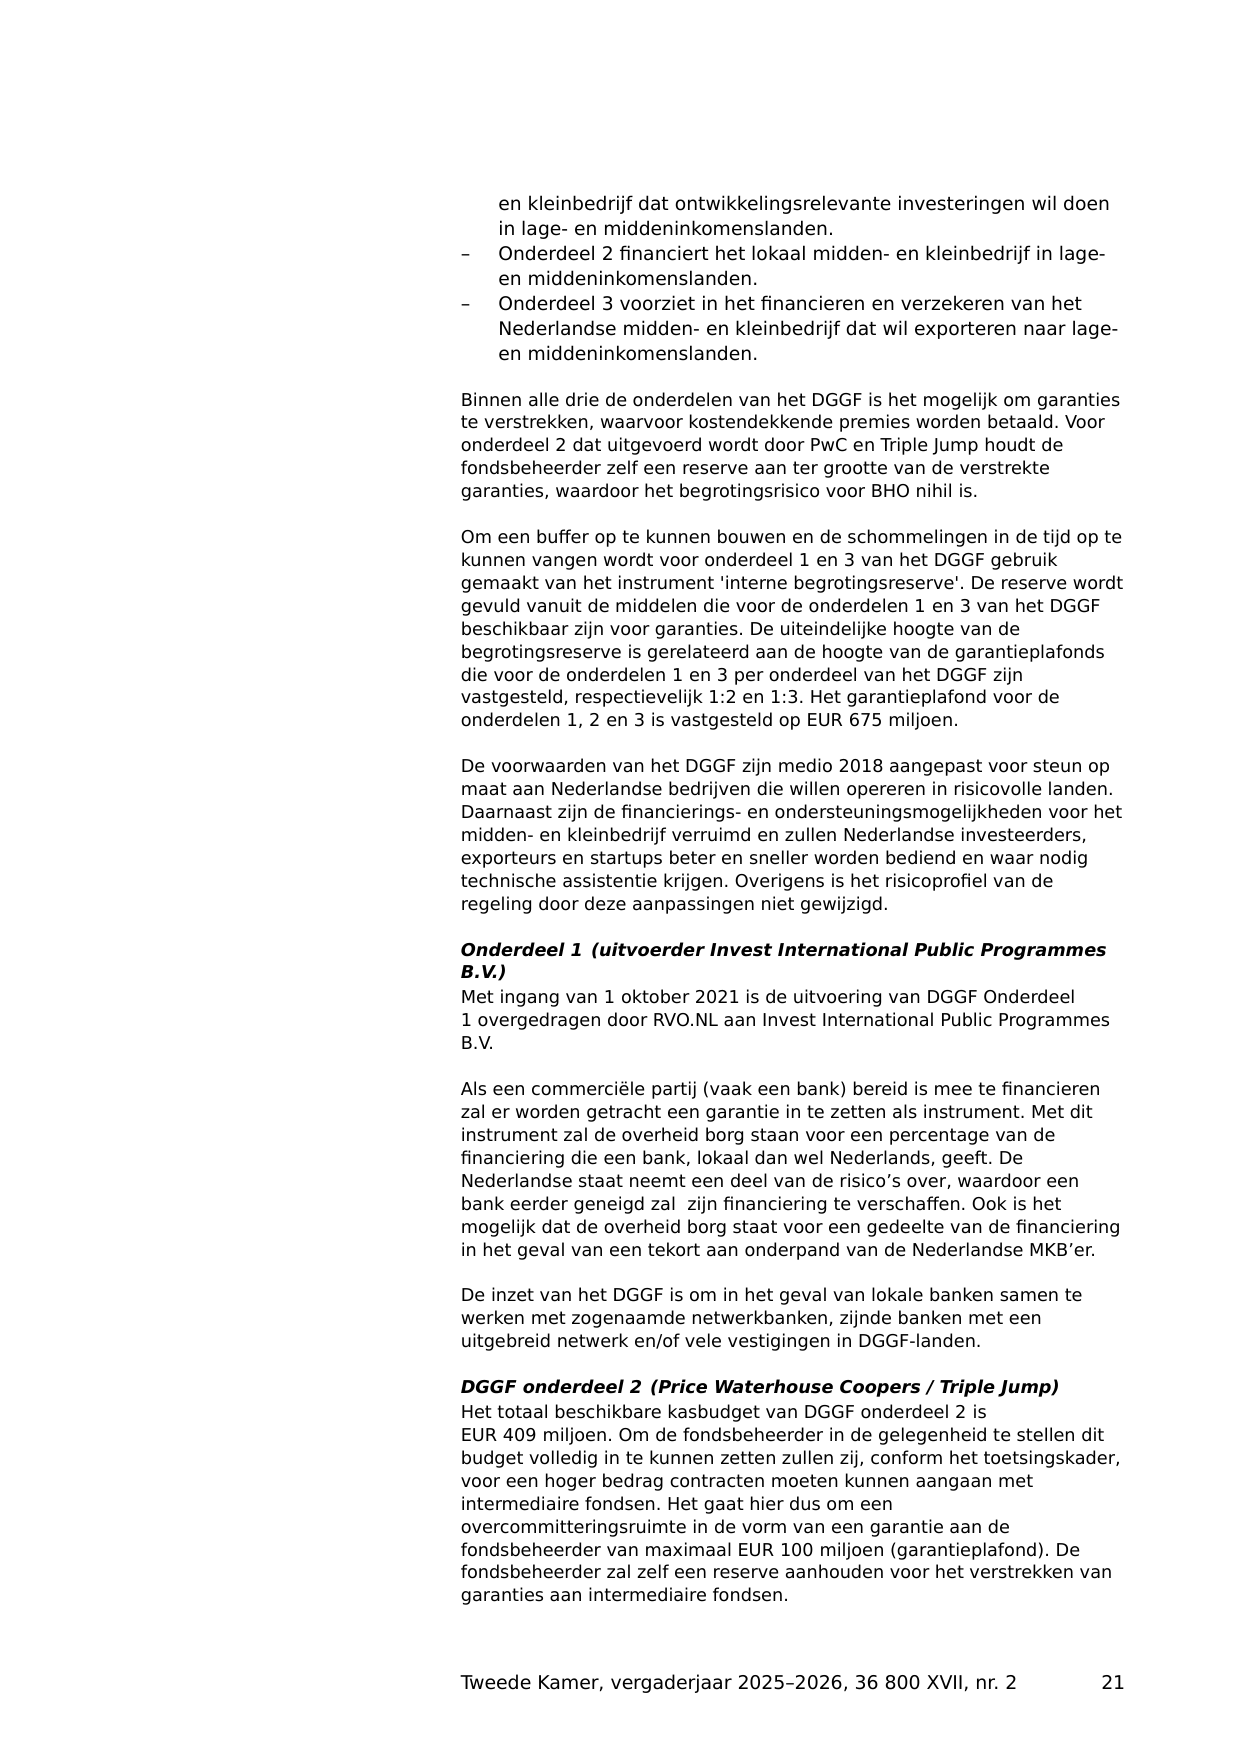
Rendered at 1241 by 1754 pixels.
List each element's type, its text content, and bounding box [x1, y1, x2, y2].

text Het totaal beschikbare kasbudget van DGGF onderdeel 2 is EUR 409 miljoen. Om de fondsbeheerder in de gelegenheid te stellen dit budget volledig in te kunnen zetten zullen zij, conform het toetsingskader, voor een hoger bedrag contracten moeten kunnen aangaan met intermediaire fondsen. Het gaat hier dus om een overcommitteringsruimte in de vorm van een garantie aan de fondsbeheerder van maximaal EUR 100 miljoen (garantieplafond). De fondsbeheerder zal zelf een reserve aanhouden voor het verstrekken van garanties aan intermediaire fondsen. [461, 1400, 1125, 1606]
text Om een buffer op te kunnen bouwen en de schommelingen in de tijd op te kunnen vangen wordt voor onderdeel 1 en 3 van het DGGF gebruik gemaakt van het instrument 'interne begrotingsreserve'. De reserve wordt gevuld vanuit de middelen die voor de onderdelen 1 en 3 van het DGGF beschikbaar zijn voor garanties. De uiteindelijke hoogte van de begrotingsreserve is gerelateerd aan de hoogte van de garantieplafonds die voor de onderdelen 1 en 3 per onderdeel van het DGGF zijn vastgesteld, respectievelijk 1:2 en 1:3. Het garantieplafond voor de onderdelen 1, 2 en 3 is vastgesteld op EUR 675 miljoen. [461, 525, 1125, 731]
list en kleinbedrijf dat ontwikkelingsrelevante investeringen wil doen in lage- en middeninkomenslanden. [461, 191, 1125, 241]
text Als een commerciële partij (vaak een bank) bereid is mee te financieren zal er worden getracht een garantie in te zetten als instrument. Met dit instrument zal de overheid borg staan voor een percentage van de financiering die een bank, lokaal dan wel Nederlands, geeft. De Nederlandse staat neemt een deel van de risico’s over, waardoor een bank eerder geneigd zal zijn financiering te verschaffen. Ook is het mogelijk dat de overheid borg staat voor een gedeelte van de financiering in het geval van een tekort aan onderpand van de Nederlandse MKB’er. [461, 1077, 1125, 1261]
list Onderdeel 2 financiert het lokaal midden- en kleinbedrijf in lage- en middeninkomenslanden. [461, 241, 1125, 291]
text Binnen alle drie de onderdelen van het DGGF is het mogelijk om garanties te verstrekken, waarvoor kostendekkende premies worden betaald. Voor onderdeel 2 dat uitgevoerd wordt door PwC en Triple Jump houdt de fondsbeheerder zelf een reserve aan ter grootte van de verstrekte garanties, waardoor het begrotingsrisico voor BHO nihil is. [461, 388, 1125, 502]
text De inzet van het DGGF is om in het geval van lokale banken samen te werken met zogenaamde netwerkbanken, zijnde banken met een uitgebreid netwerk en/of vele vestigingen in DGGF-landen. [461, 1283, 1125, 1352]
text De voorwaarden van het DGGF zijn medio 2018 aangepast voor steun op maat aan Nederlandse bedrijven die willen opereren in risicovolle landen. Daarnaast zijn de financierings- en ondersteuningsmogelijkheden voor het midden- en kleinbedrijf verruimd en zullen Nederlandse investeerders, exporteurs en startups beter en sneller worden bediend en waar nodig technische assistentie krijgen. Overigens is het risicoprofiel van de regeling door deze aanpassingen niet gewijzigd. [461, 754, 1125, 915]
text Met ingang van 1 oktober 2021 is de uitvoering van DGGF Onderdeel 1 overgedragen door RVO.NL aan Invest International Public Programmes B.V. [461, 986, 1125, 1054]
list Onderdeel 3 voorziet in het financieren en verzekeren van het Nederlandse midden- en kleinbedrijf dat wil exporteren naar lage- en middeninkomenslanden. [461, 291, 1125, 366]
text DGGF onderdeel 2 (Price Waterhouse Coopers / Triple Jump) [461, 1375, 1125, 1398]
text Onderdeel 1 (uitvoerder Invest International Public Programmes B.V.) [461, 938, 1125, 983]
